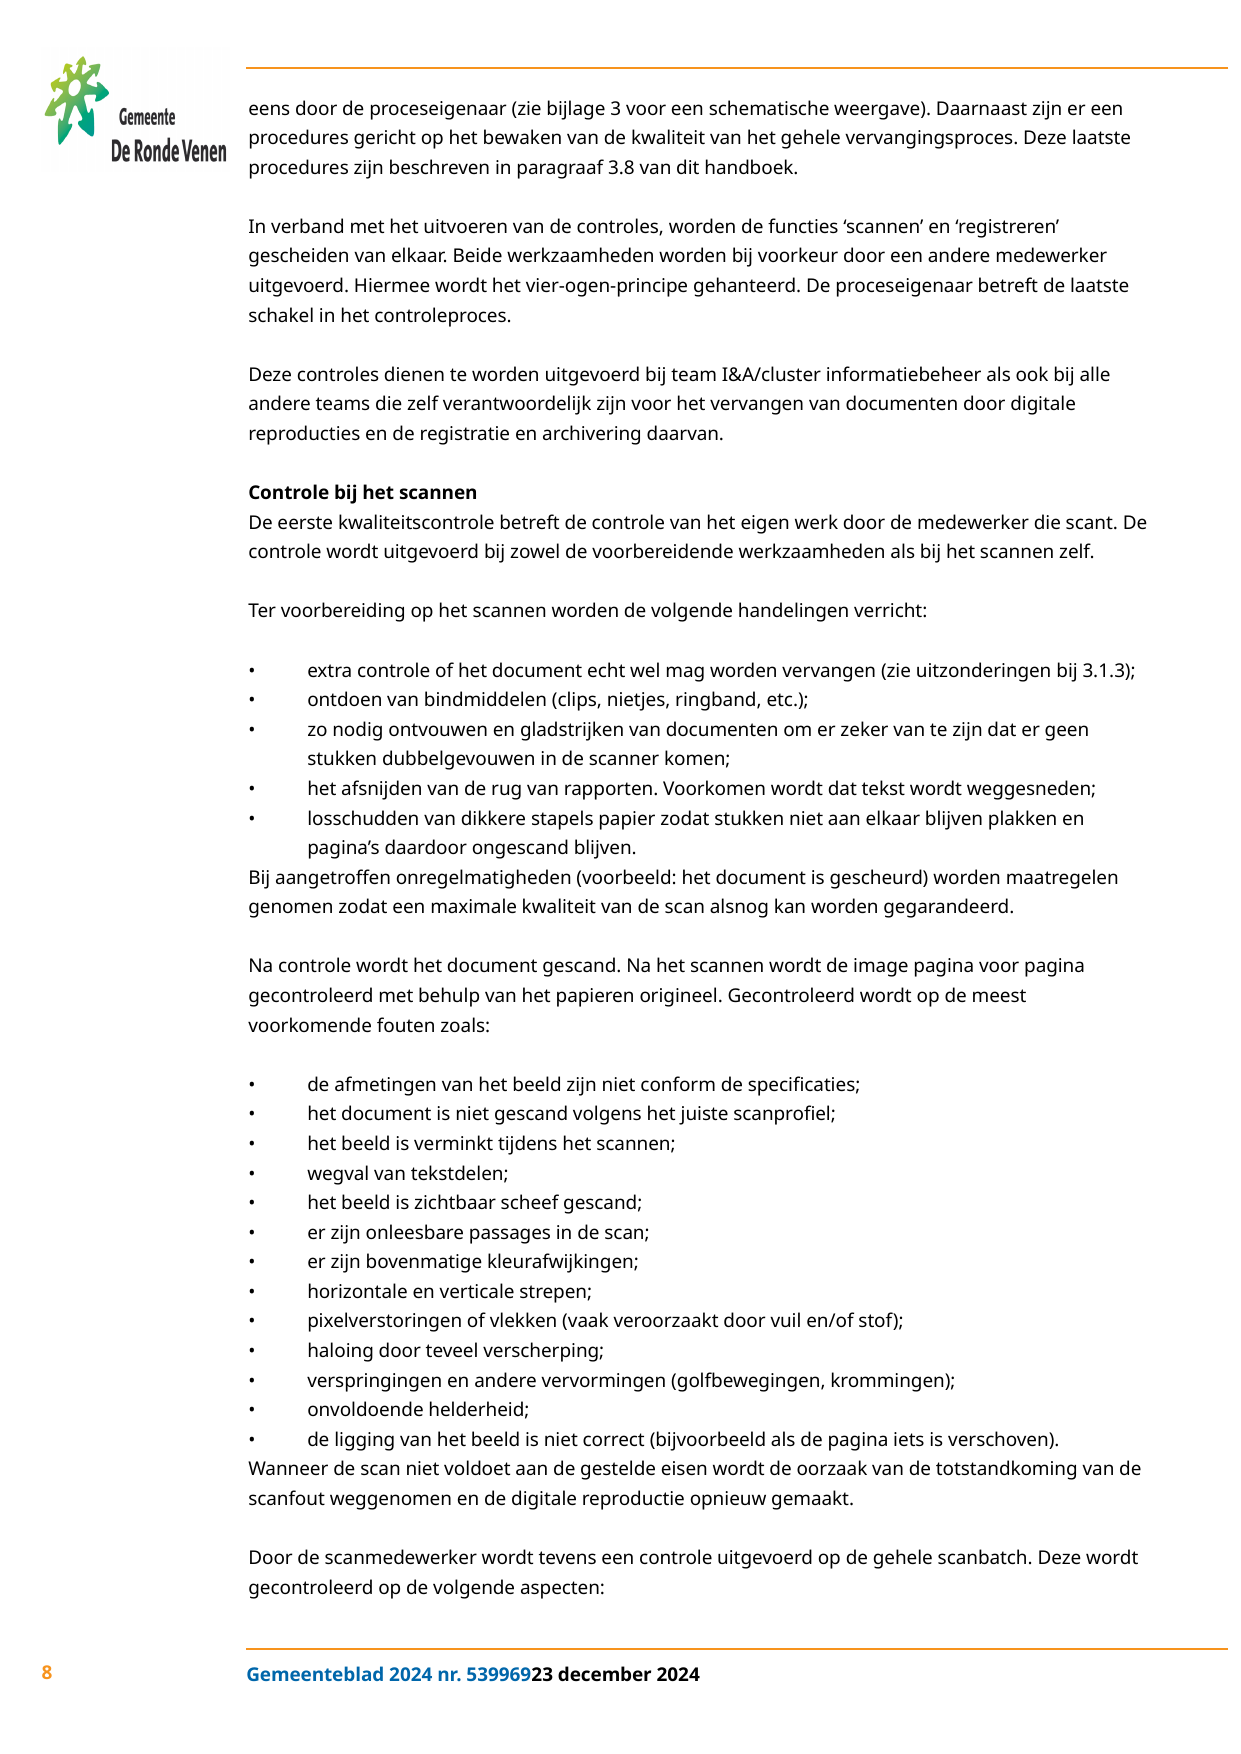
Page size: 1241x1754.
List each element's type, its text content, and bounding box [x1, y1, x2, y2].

list wegval van tekstdelen; [248, 1160, 1152, 1186]
list haloing door teveel verscherping; [248, 1337, 1152, 1363]
list het document is niet gescand volgens het juiste scanprofiel; [248, 1101, 1152, 1126]
list extra controle of het document echt wel mag worden vervangen (zie uitzonderingen bij 3.1.3); [248, 657, 1152, 683]
text Deze controles dienen te worden uitgevoerd bij team I&A/cluster informatiebeheer als ook bij alle andere teams die zelf verantwoordelijk zijn voor het vervangen van documenten door digitale reproducties en de registratie en archivering daarvan. [248, 361, 1152, 446]
list onvoldoende helderheid; [248, 1396, 1152, 1422]
list zo nodig ontvouwen en gladstrijken van documenten om er zeker van te zijn dat er geen stukken dubbelgevouwen in de scanner komen; [248, 716, 1152, 771]
list het afsnijden van de rug van rapporten. Voorkomen wordt dat tekst wordt weggesneden; [248, 775, 1152, 801]
text Na controle wordt het document gescand. Na het scannen wordt de image pagina voor pagina gecontroleerd met behulp van het papieren origineel. Gecontroleerd wordt op de meest voorkomende fouten zoals: [248, 953, 1152, 1038]
text Controle bij het scannen [248, 479, 1152, 505]
text eens door de proceseigenaar (zie bijlage 3 voor een schematische weergave). Daarnaast zijn er een procedures gericht op het bewaken van de kwaliteit van het gehele vervangingsproces. Deze laatste procedures zijn beschreven in paragraaf 3.8 van dit handboek. [248, 95, 1152, 180]
list pixelverstoringen of vlekken (vaak veroorzaakt door vuil en/of stof); [248, 1308, 1152, 1333]
text Wanneer de scan niet voldoet aan de gestelde eisen wordt de oorzaak van de totstandkoming van de scanfout weggenomen en de digitale reproductie opnieuw gemaakt. [248, 1456, 1152, 1511]
list er zijn bovenmatige kleurafwijkingen; [248, 1248, 1152, 1274]
list het beeld is zichtbaar scheef gescand; [248, 1189, 1152, 1215]
text De eerste kwaliteitscontrole betreft de controle van het eigen werk door de medewerker die scant. De controle wordt uitgevoerd bij zowel de voorbereidende werkzaamheden als bij het scannen zelf. [248, 509, 1152, 564]
list ontdoen van bindmiddelen (clips, nietjes, ringband, etc.); [248, 686, 1152, 712]
list er zijn onleesbare passages in de scan; [248, 1219, 1152, 1245]
list het beeld is verminkt tijdens het scannen; [248, 1130, 1152, 1156]
picture [41, 47, 231, 172]
text Bij aangetroffen onregelmatigheden (voorbeeld: het document is gescheurd) worden maatregelen genomen zodat een maximale kwaliteit van de scan alsnog kan worden gegarandeerd. [248, 864, 1152, 919]
list horizontale en verticale strepen; [248, 1278, 1152, 1304]
list de afmetingen van het beeld zijn niet conform de specificaties; [248, 1071, 1152, 1097]
text Ter voorbereiding op het scannen worden de volgende handelingen verricht: [248, 598, 1152, 623]
text Door de scanmedewerker wordt tevens een controle uitgevoerd op de gehele scanbatch. Deze wordt gecontroleerd op de volgende aspecten: [248, 1544, 1152, 1600]
text In verband met het uitvoeren van de controles, worden de functies ‘scannen’ en ‘registreren’ gescheiden van elkaar. Beide werkzaamheden worden bij voorkeur door een andere medewerker uitgevoerd. Hiermee wordt het vier-ogen-principe gehanteerd. De proceseigenaar betreft de laatste schakel in het controleproces. [248, 213, 1152, 328]
list de ligging van het beeld is niet correct (bijvoorbeeld als de pagina iets is verschoven). [248, 1426, 1152, 1452]
list verspringingen en andere vervormingen (golfbewegingen, krommingen); [248, 1367, 1152, 1393]
list losschudden van dikkere stapels papier zodat stukken niet aan elkaar blijven plakken en pagina’s daardoor ongescand blijven. [248, 805, 1152, 860]
